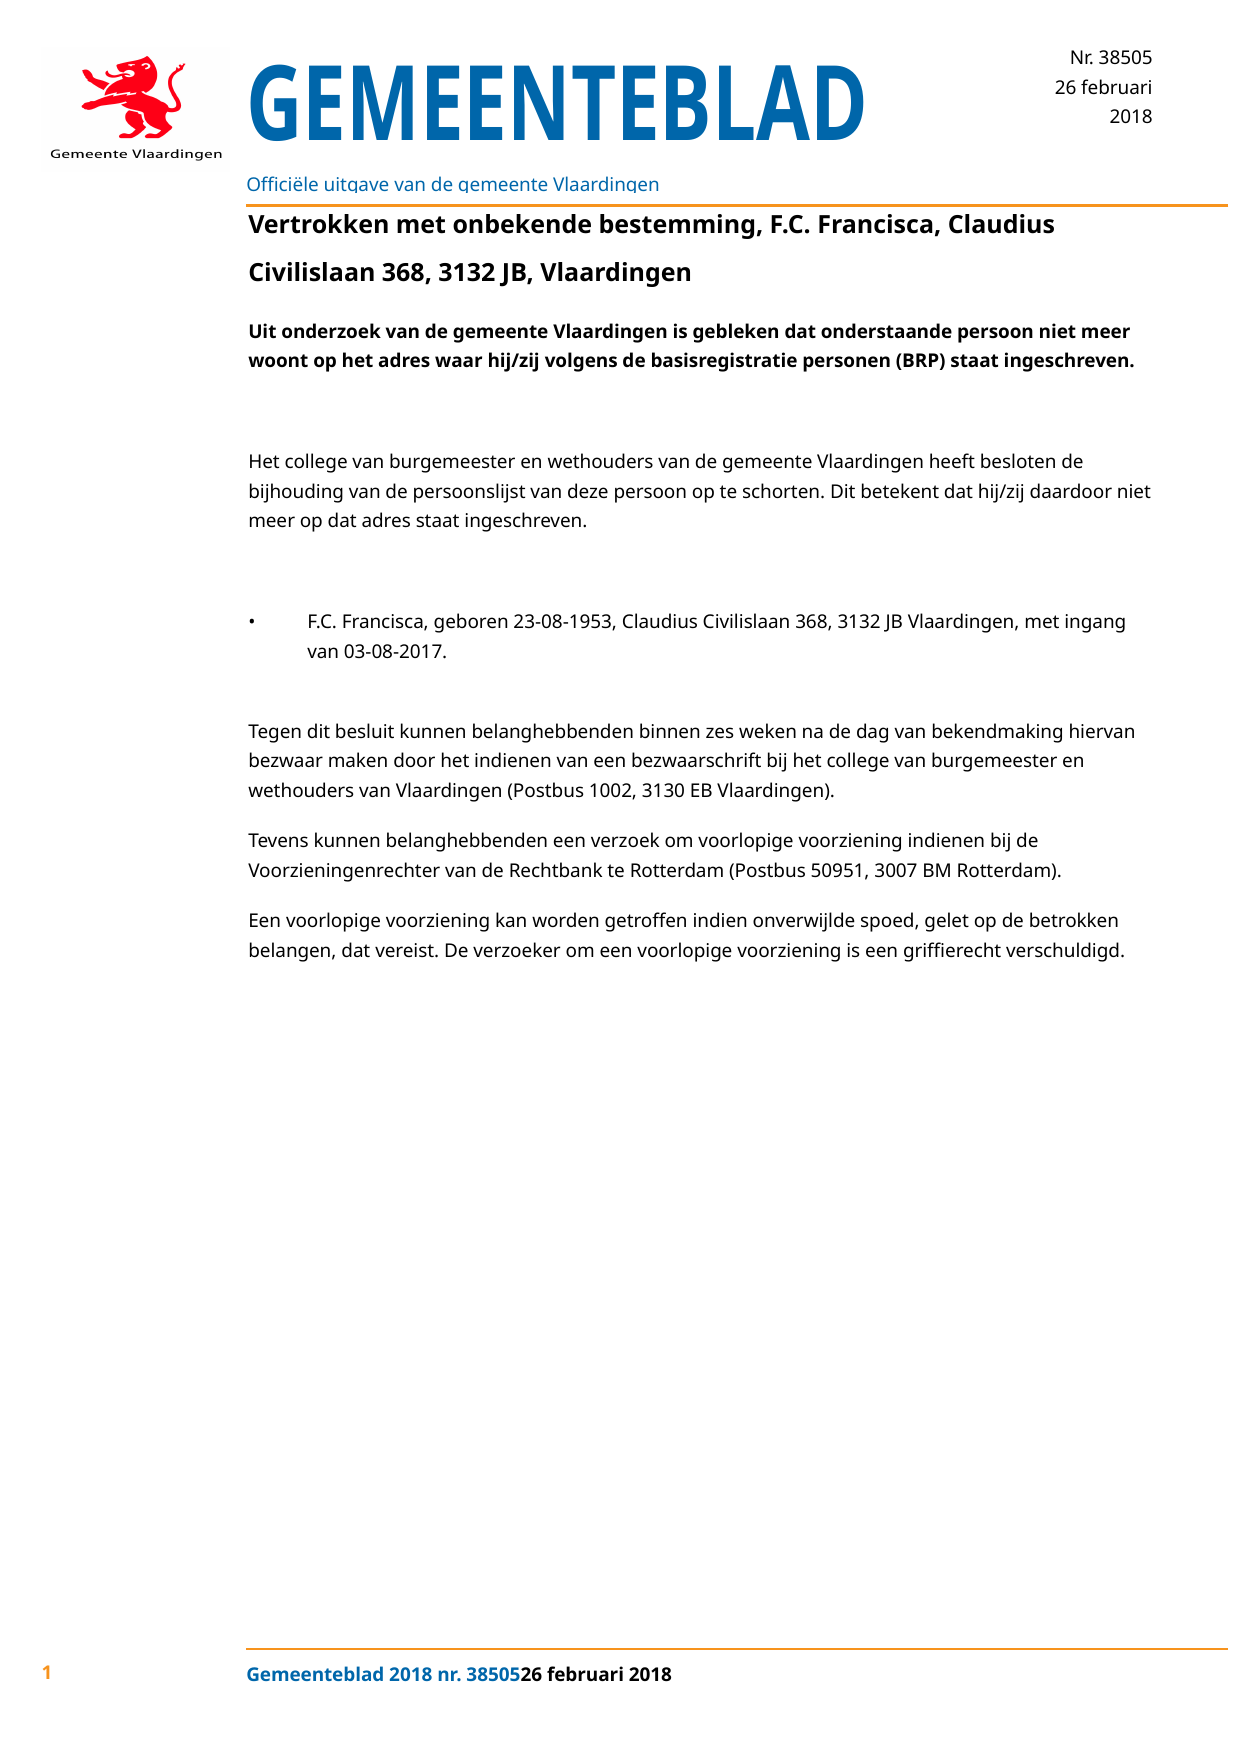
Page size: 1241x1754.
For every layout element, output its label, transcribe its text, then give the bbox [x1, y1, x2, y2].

picture [41, 47, 231, 172]
text Het college van burgemeester en wethouders van de gemeente Vlaardingen heeft besloten de bijhouding van de persoonslijst van deze persoon op te schorten. Dit betekent dat hij/zij daardoor niet meer op dat adres staat ingeschreven. [248, 448, 1152, 533]
text Vertrokken met onbekende bestemming, F.C. Francisca, Claudius Civilislaan 368, 3132 JB, Vlaardingen [248, 207, 1152, 288]
text Tevens kunnen belanghebbenden een verzoek om voorlopige voorziening indienen bij de Voorzieningenrechter van de Rechtbank te Rotterdam (Postbus 50951, 3007 BM Rotterdam). [248, 827, 1152, 883]
list F.C. Francisca, geboren 23-08-1953, Claudius Civilislaan 368, 3132 JB Vlaardingen, met ingang van 03-08-2017. [248, 608, 1152, 664]
text Uit onderzoek van de gemeente Vlaardingen is gebleken dat onderstaande persoon niet meer woont op het adres waar hij/zij volgens de basisregistratie personen (BRP) staat ingeschreven. [248, 318, 1152, 373]
text Een voorlopige voorziening kan worden getroffen indien onverwijlde spoed, gelet op de betrokken belangen, dat vereist. De verzoeker om een voorlopige voorziening is een griffierecht verschuldigd. [248, 907, 1152, 963]
text Tegen dit besluit kunnen belanghebbenden binnen zes weken na de dag van bekendmaking hiervan bezwaar maken door het indienen van een bezwaarschrift bij het college van burgemeester en wethouders van Vlaardingen (Postbus 1002, 3130 EB Vlaardingen). [248, 718, 1152, 803]
